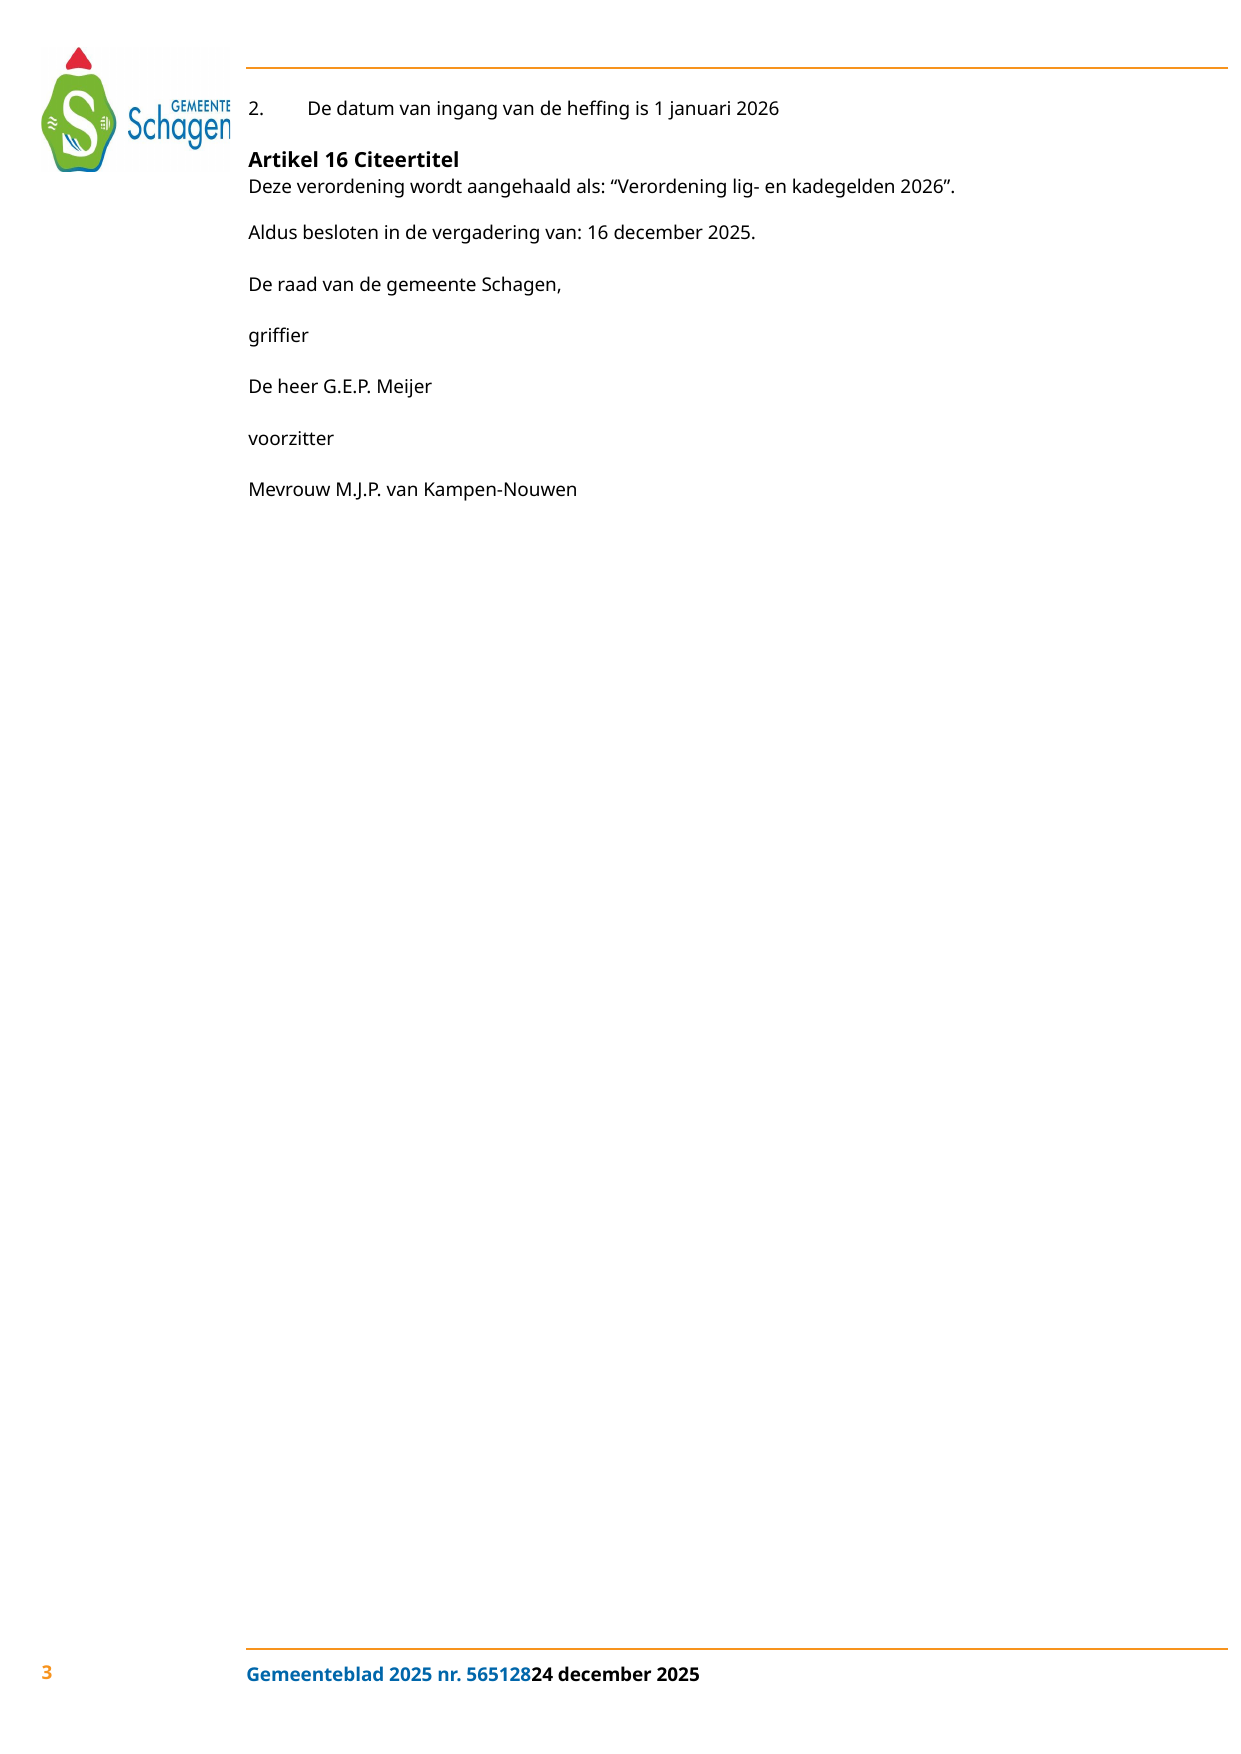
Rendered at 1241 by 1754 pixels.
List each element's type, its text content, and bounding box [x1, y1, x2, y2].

picture [41, 47, 231, 172]
text Deze verordening wordt aangehaald als: “Verordening lig- en kadegelden 2026”. [248, 174, 1152, 199]
text De heer G.E.P. Meijer [248, 374, 1152, 399]
text voorzitter [248, 425, 1152, 451]
list De datum van ingang van de heffing is 1 januari 2026 [248, 95, 1152, 121]
text griffier [248, 322, 1152, 348]
text Aldus besloten in de vergadering van: 16 december 2025. [248, 219, 1152, 245]
text Artikel 16 Citeertitel [248, 145, 1152, 174]
text De raad van de gemeente Schagen, [248, 271, 1152, 296]
text Mevrouw M.J.P. van Kampen-Nouwen [248, 477, 1152, 502]
